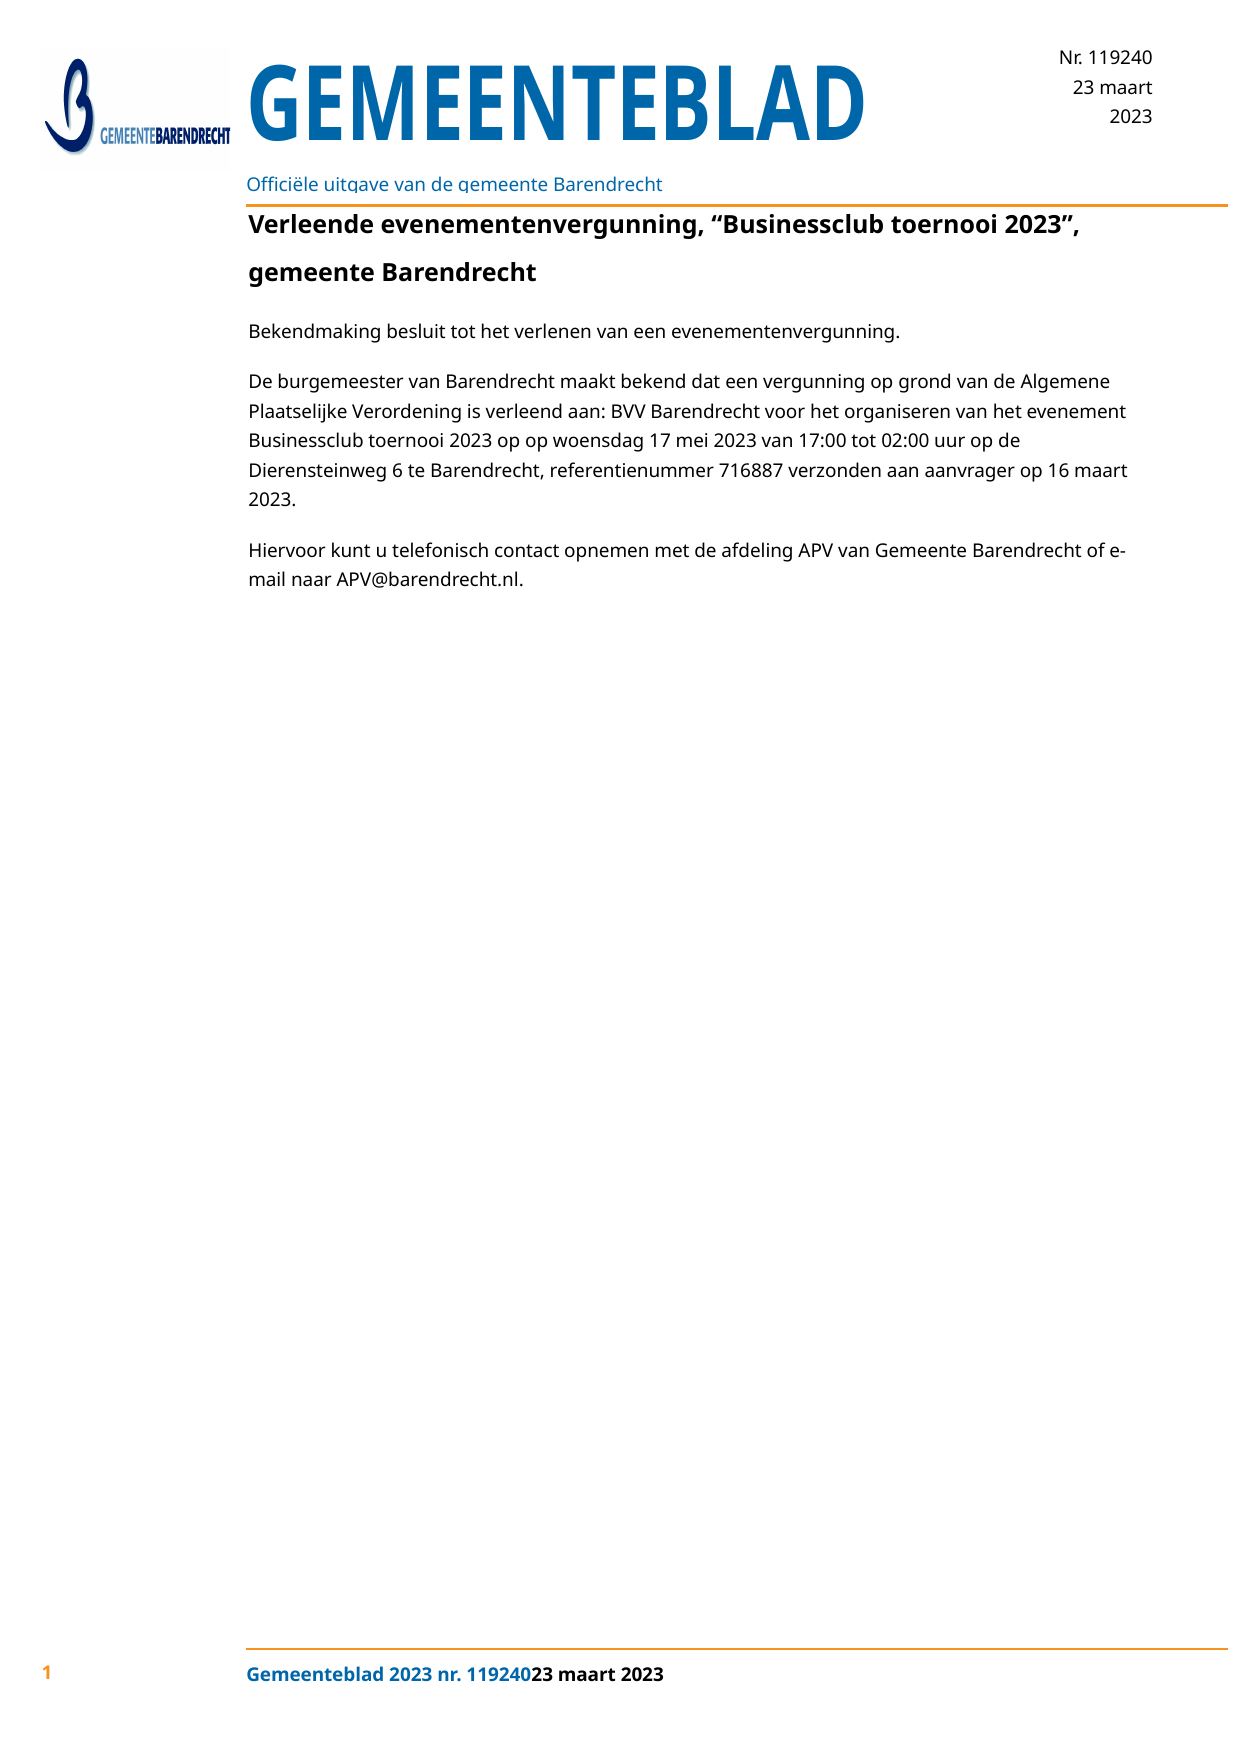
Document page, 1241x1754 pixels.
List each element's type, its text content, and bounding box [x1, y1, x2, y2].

text Hiervoor kunt u telefonisch contact opnemen met de afdeling APV van Gemeente Barendrecht of e-mail naar APV@barendrecht.nl. [248, 537, 1152, 592]
picture [41, 47, 231, 172]
text Bekendmaking besluit tot het verlenen van een evenementenvergunning. [248, 318, 1152, 344]
text Verleende evenementenvergunning, “Businessclub toernooi 2023”, gemeente Barendrecht [248, 207, 1152, 288]
text De burgemeester van Barendrecht maakt bekend dat een vergunning op grond van de Algemene Plaatselijke Verordening is verleend aan: BVV Barendrecht voor het organiseren van het evenement Businessclub toernooi 2023 op op woensdag 17 mei 2023 van 17:00 tot 02:00 uur op de Dierensteinweg 6 te Barendrecht, referentienummer 716887 verzonden aan aanvrager op 16 maart 2023. [248, 368, 1152, 512]
